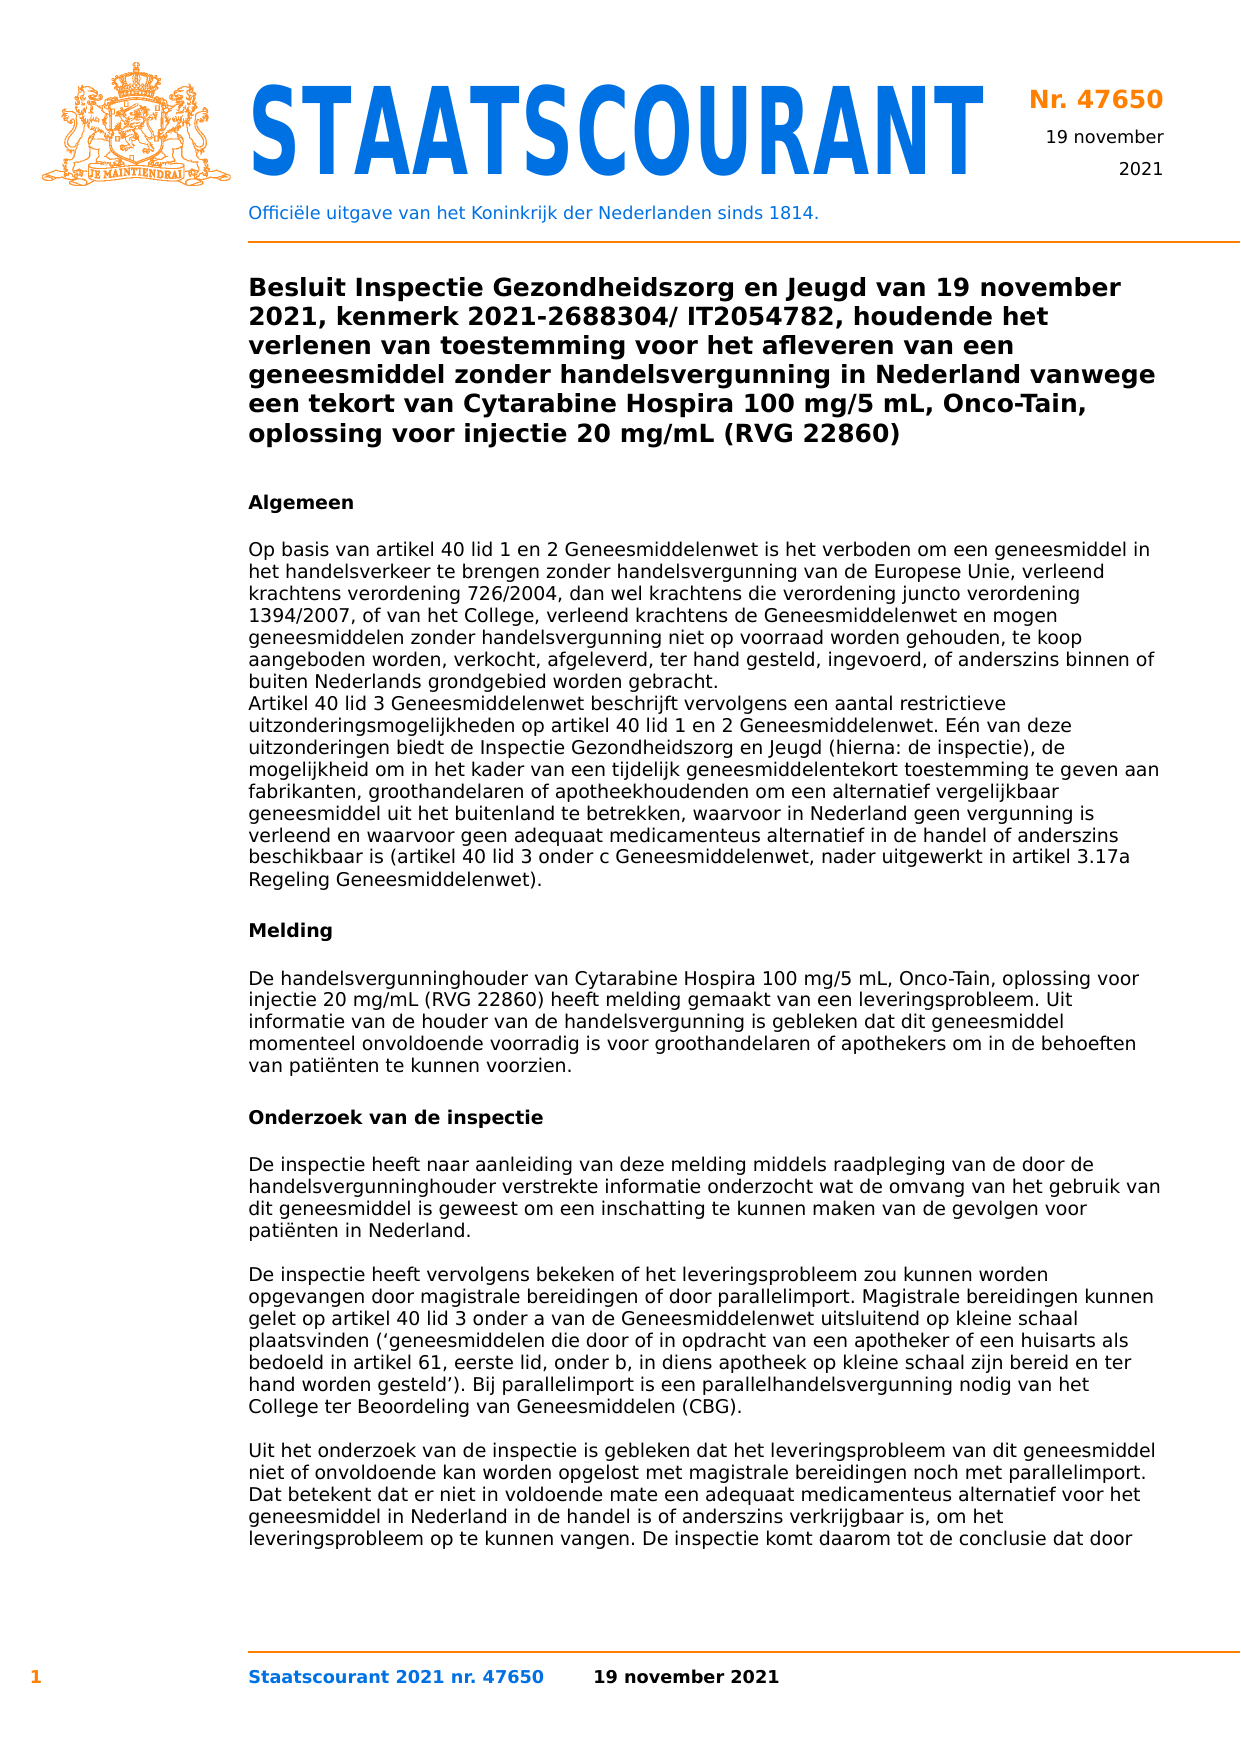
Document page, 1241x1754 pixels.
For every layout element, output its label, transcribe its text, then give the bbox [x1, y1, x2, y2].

table_header Nr. 47650 [998, 62, 1240, 121]
text Op basis van artikel 40 lid 1 en 2 Geneesmiddelenwet is het verboden om een geneesmiddel in het handelsverkeer te brengen zonder handelsvergunning van de Europese Unie, verleend krachtens verordening 726/2004, dan wel krachtens die verordening juncto verordening 1394/2007, of van het College, verleend krachtens de Geneesmiddelenwet en mogen geneesmiddelen zonder handelsvergunning niet op voorraad worden gehouden, te koop aangeboden worden, verkocht, afgeleverd, ter hand gesteld, ingevoerd, of anderszins binnen of buiten Nederlands grondgebied worden gebracht. [248, 539, 1163, 693]
text De inspectie heeft naar aanleiding van deze melding middels raadpleging van de door de handelsvergunninghouder verstrekte informatie onderzocht wat de omvang van het gebruik van dit geneesmiddel is geweest om een inschatting te kunnen maken van de gevolgen voor patiënten in Nederland. [248, 1154, 1163, 1242]
table_header [25, 62, 248, 241]
subtitle Besluit Inspectie Gezondheidszorg en Jeugd van 19 november 2021, kenmerk 2021-2688304/ IT2054782, houdende het verlenen van toestemming voor het afleveren van een geneesmiddel zonder handelsvergunning in Nederland vanwege een tekort van Cytarabine Hospira 100 mg/5 mL, Onco-Tain, oplossing voor injectie 20 mg/mL (RVG 22860) [248, 273, 1163, 448]
picture [41, 62, 231, 186]
table_header STAATSCOURANT [248, 62, 998, 203]
table_cell 19 november [998, 121, 1240, 153]
text De handelsvergunninghouder van Cytarabine Hospira 100 mg/5 mL, Onco-Tain, oplossing voor injectie 20 mg/mL (RVG 22860) heeft melding gemaakt van een leveringsprobleem. Uit informatie van de houder van de handelsvergunning is gebleken dat dit geneesmiddel momenteel onvoldoende voorradig is voor groothandelaren of apothekers om in de behoeften van patiënten te kunnen voorzien. [248, 967, 1163, 1077]
table_cell Officiële uitgave van het Koninkrijk der Nederlanden sinds 1814. [248, 203, 1240, 241]
table_cell 2021 [998, 153, 1240, 203]
subtitle Algemeen [248, 492, 1163, 514]
text Artikel 40 lid 3 Geneesmiddelenwet beschrijft vervolgens een aantal restrictieve uitzonderingsmogelijkheden op artikel 40 lid 1 en 2 Geneesmiddelenwet. Eén van deze uitzonderingen biedt de Inspectie Gezondheidszorg en Jeugd (hierna: de inspectie), de mogelijkheid om in het kader van een tijdelijk geneesmiddelentekort toestemming te geven aan fabrikanten, groothandelaren of apotheekhoudenden om een alternatief vergelijkbaar geneesmiddel uit het buitenland te betrekken, waarvoor in Nederland geen vergunning is verleend en waarvoor geen adequaat medicamenteus alternatief in de handel of anderszins beschikbaar is (artikel 40 lid 3 onder c Geneesmiddelenwet, nader uitgewerkt in artikel 3.17a Regeling Geneesmiddelenwet). [248, 693, 1163, 890]
subtitle Melding [248, 920, 1163, 942]
text De inspectie heeft vervolgens bekeken of het leveringsprobleem zou kunnen worden opgevangen door magistrale bereidingen of door parallelimport. Magistrale bereidingen kunnen gelet op artikel 40 lid 3 onder a van de Geneesmiddelenwet uitsluitend op kleine schaal plaatsvinden (‘geneesmiddelen die door of in opdracht van een apotheker of een huisarts als bedoeld in artikel 61, eerste lid, onder b, in diens apotheek op kleine schaal zijn bereid en ter hand worden gesteld’). Bij parallelimport is een parallelhandelsvergunning nodig van het College ter Beoordeling van Geneesmiddelen (CBG). [248, 1264, 1163, 1418]
subtitle Onderzoek van de inspectie [248, 1107, 1163, 1129]
text Uit het onderzoek van de inspectie is gebleken dat het leveringsprobleem van dit geneesmiddel niet of onvoldoende kan worden opgelost met magistrale bereidingen noch met parallelimport. Dat betekent dat er niet in voldoende mate een adequaat medicamenteus alternatief voor het geneesmiddel in Nederland in de handel is of anderszins verkrijgbaar is, om het leveringsprobleem op te kunnen vangen. De inspectie komt daarom tot de conclusie dat door [248, 1440, 1163, 1550]
